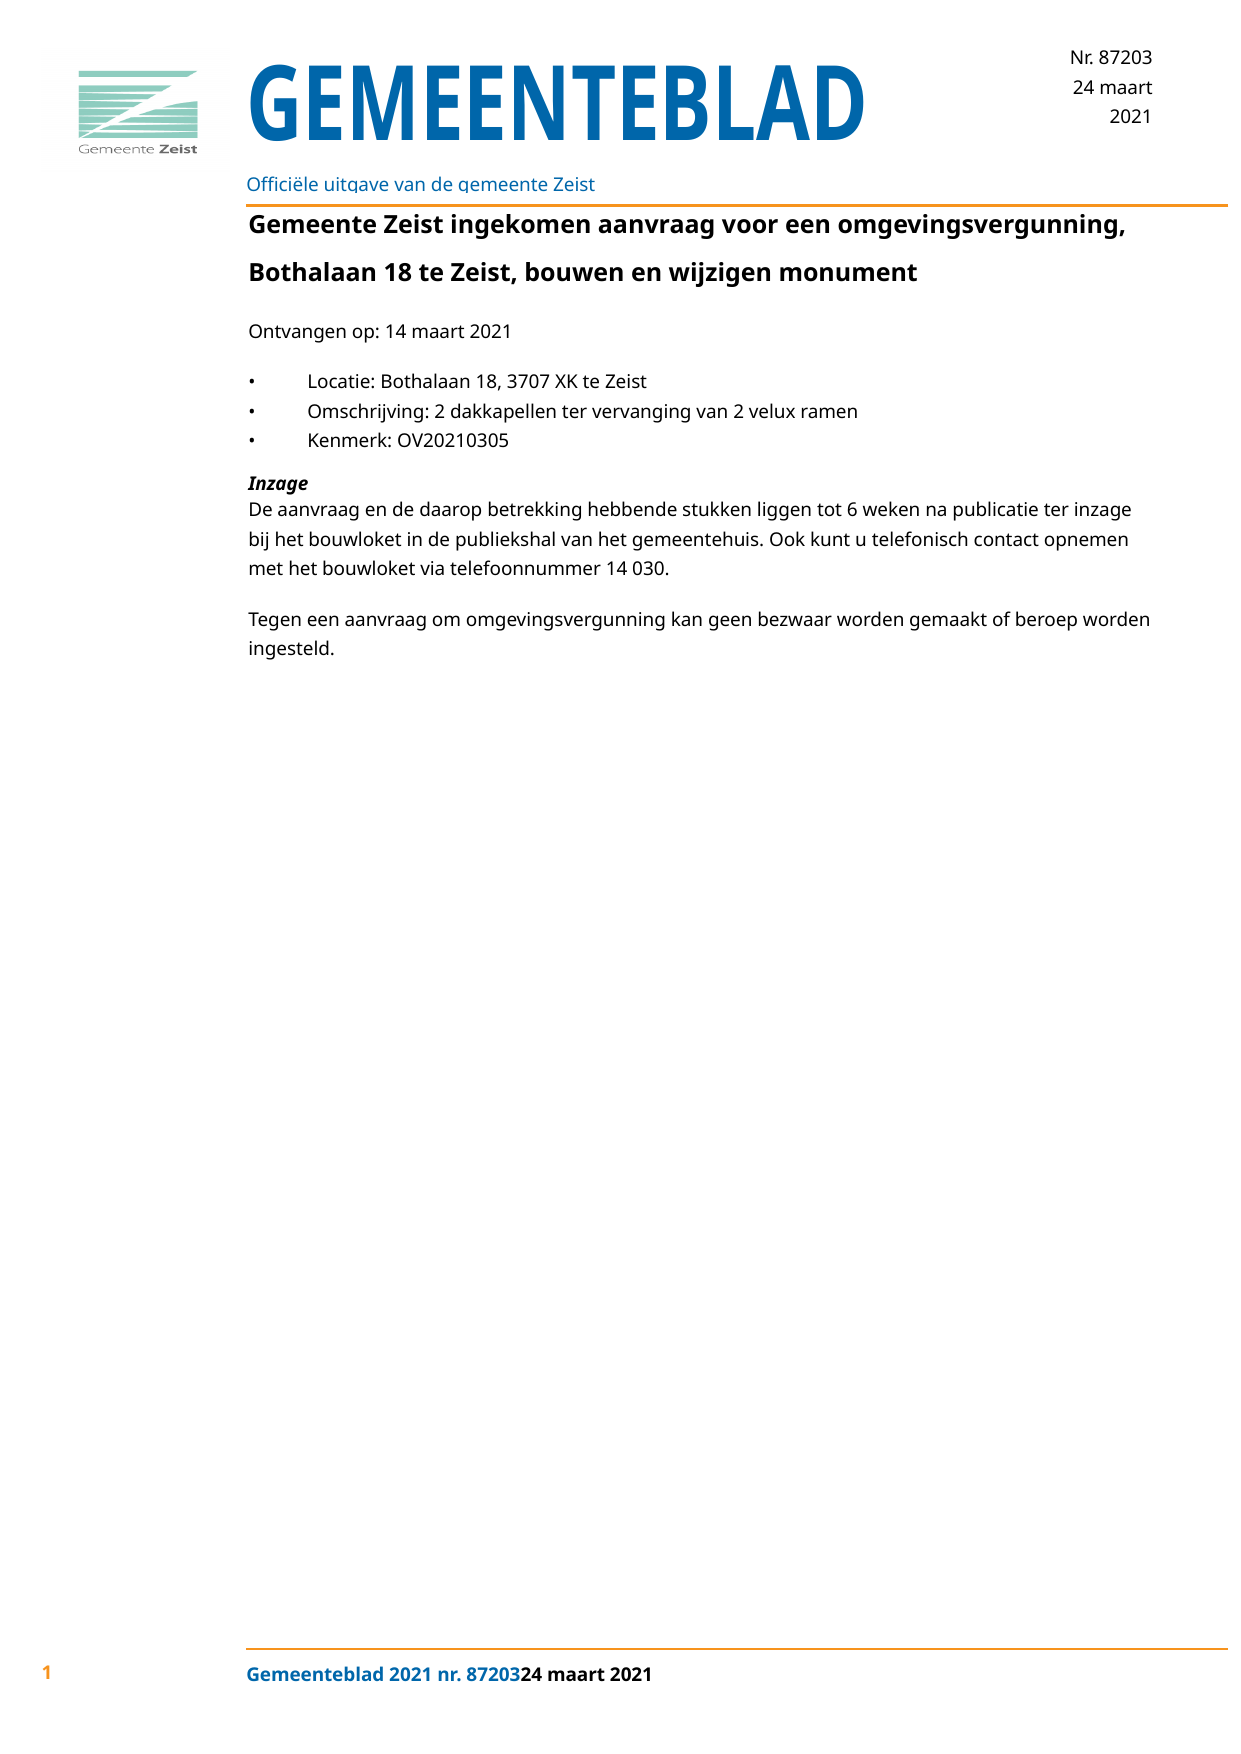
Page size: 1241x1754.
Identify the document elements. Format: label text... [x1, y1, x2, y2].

text Tegen een aanvraag om omgevingsvergunning kan geen bezwaar worden gemaakt of beroep worden ingesteld. [248, 606, 1152, 661]
list Kenmerk: OV20210305 [248, 427, 1152, 453]
text Ontvangen op: 14 maart 2021 [248, 318, 1152, 344]
text De aanvraag en de daarop betrekking hebbende stukken liggen tot 6 weken na publicatie ter inzage bij het bouwloket in de publiekshal van het gemeentehuis. Ook kunt u telefonisch contact opnemen met het bouwloket via telefoonnummer 14 030. [248, 496, 1152, 581]
picture [41, 47, 231, 172]
text Inzage [248, 471, 1152, 496]
text Gemeente Zeist ingekomen aanvraag voor een omgevingsvergunning, Bothalaan 18 te Zeist, bouwen en wijzigen monument [248, 207, 1152, 288]
list Omschrijving: 2 dakkapellen ter vervanging van 2 velux ramen [248, 398, 1152, 424]
list Locatie: Bothalaan 18, 3707 XK te Zeist [248, 368, 1152, 394]
